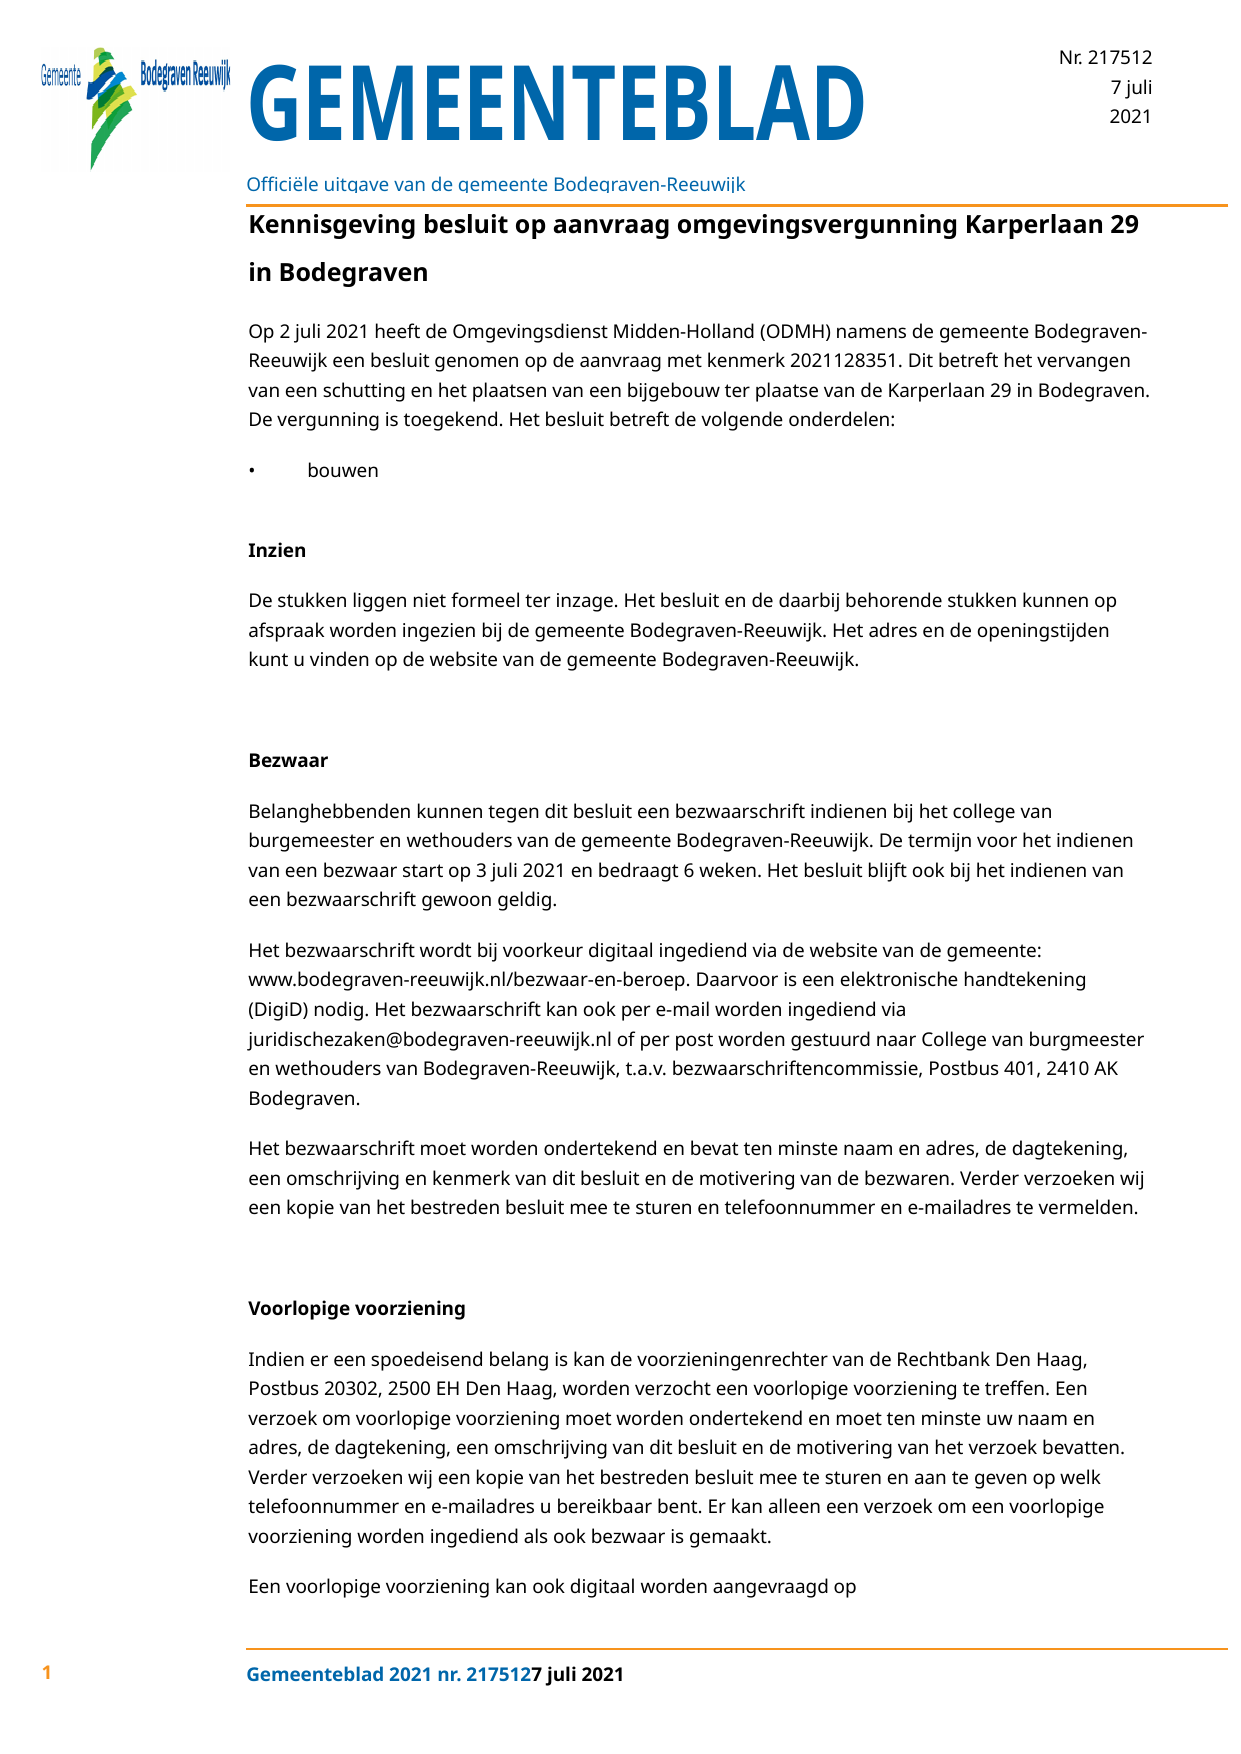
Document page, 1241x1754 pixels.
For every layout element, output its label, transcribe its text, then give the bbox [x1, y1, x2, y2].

list bouwen [248, 457, 1152, 483]
text Voorlopige voorziening [248, 1295, 1152, 1321]
text Een voorlopige voorziening kan ook digitaal worden aangevraagd op [248, 1574, 1152, 1599]
text Belanghebbenden kunnen tegen dit besluit een bezwaarschrift indienen bij het college van burgemeester en wethouders van de gemeente Bodegraven-Reeuwijk. De termijn voor het indienen van een bezwaar start op 3 juli 2021 en bedraagt 6 weken. Het besluit blijft ook bij het indienen van een bezwaarschrift gewoon geldig. [248, 798, 1152, 912]
text De stukken liggen niet formeel ter inzage. Het besluit en de daarbij behorende stukken kunnen op afspraak worden ingezien bij de gemeente Bodegraven-Reeuwijk. Het adres en de openingstijden kunt u vinden op de website van de gemeente Bodegraven-Reeuwijk. [248, 587, 1152, 672]
text Indien er een spoedeisend belang is kan de voorzieningenrechter van de Rechtbank Den Haag, Postbus 20302, 2500 EH Den Haag, worden verzocht een voorlopige voorziening te treffen. Een verzoek om voorlopige voorziening moet worden ondertekend en moet ten minste uw naam en adres, de dagtekening, een omschrijving van dit besluit en de motivering van het verzoek bevatten. Verder verzoeken wij een kopie van het bestreden besluit mee te sturen en aan te geven op welk telefoonnummer en e-mailadres u bereikbaar bent. Er kan alleen een verzoek om een voorlopige voorziening worden ingediend als ook bezwaar is gemaakt. [248, 1346, 1152, 1549]
text Kennisgeving besluit op aanvraag omgevingsvergunning Karperlaan 29 in Bodegraven [248, 207, 1152, 288]
text Inzien [248, 537, 1152, 563]
text Het bezwaarschrift moet worden ondertekend en bevat ten minste naam en adres, de dagtekening, een omschrijving en kenmerk van dit besluit en de motivering van de bezwaren. Verder verzoeken wij een kopie van het bestreden besluit mee te sturen en telefoonnummer en e-mailadres te vermelden. [248, 1135, 1152, 1220]
text Het bezwaarschrift wordt bij voorkeur digitaal ingediend via de website van de gemeente: www.bodegraven-reeuwijk.nl/bezwaar-en-beroep. Daarvoor is een elektronische handtekening (DigiD) nodig. Het bezwaarschrift kan ook per e-mail worden ingediend via juridischezaken@bodegraven-reeuwijk.nl of per post worden gestuurd naar College van burgmeester en wethouders van Bodegraven-Reeuwijk, t.a.v. bezwaarschriftencommissie, Postbus 401, 2410 AK Bodegraven. [248, 937, 1152, 1111]
text Op 2 juli 2021 heeft de Omgevingsdienst Midden-Holland (ODMH) namens de gemeente Bodegraven-Reeuwijk een besluit genomen op de aanvraag met kenmerk 2021128351. Dit betreft het vervangen van een schutting en het plaatsen van een bijgebouw ter plaatse van de Karperlaan 29 in Bodegraven. De vergunning is toegekend. Het besluit betreft de volgende onderdelen: [248, 318, 1152, 432]
picture [41, 47, 231, 172]
text Bezwaar [248, 747, 1152, 773]
